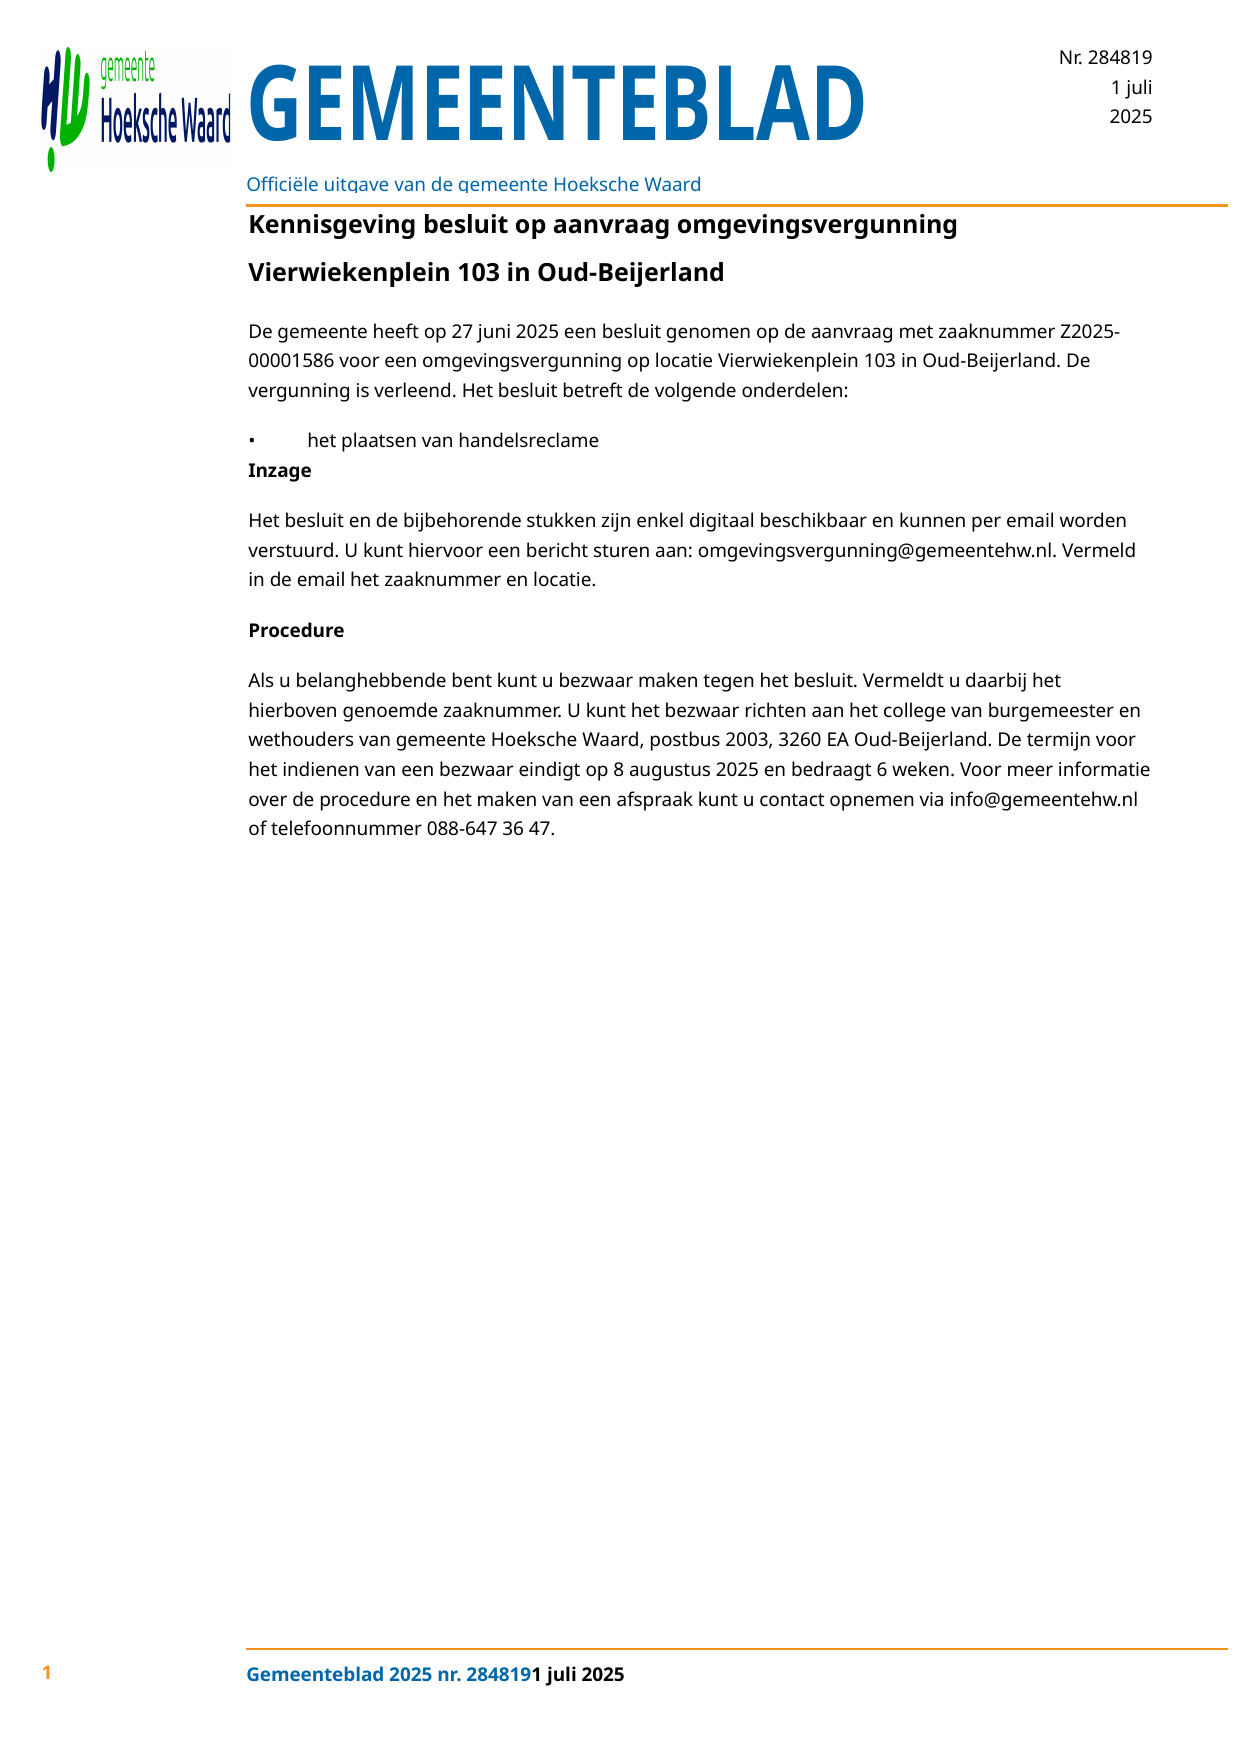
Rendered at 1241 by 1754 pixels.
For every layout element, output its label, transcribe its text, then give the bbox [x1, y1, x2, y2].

text Het besluit en de bijbehorende stukken zijn enkel digitaal beschikbaar en kunnen per email worden verstuurd. U kunt hiervoor een bericht sturen aan: omgevingsvergunning@gemeentehw.nl. Vermeld in de email het zaaknummer en locatie. [248, 507, 1152, 592]
text Als u belanghebbende bent kunt u bezwaar maken tegen het besluit. Vermeldt u daarbij het hierboven genoemde zaaknummer. U kunt het bezwaar richten aan het college van burgemeester en wethouders van gemeente Hoeksche Waard, postbus 2003, 3260 EA Oud-Beijerland. De termijn voor het indienen van een bezwaar eindigt op 8 augustus 2025 en bedraagt 6 weken. Voor meer informatie over de procedure en het maken van een afspraak kunt u contact opnemen via info@gemeentehw.nl of telefoonnummer 088-647 36 47. [248, 667, 1152, 841]
picture [41, 47, 231, 172]
text Kennisgeving besluit op aanvraag omgevingsvergunning Vierwiekenplein 103 in Oud-Beijerland [248, 207, 1152, 288]
text De gemeente heeft op 27 juni 2025 een besluit genomen op de aanvraag met zaaknummer Z2025-00001586 voor een omgevingsvergunning op locatie Vierwiekenplein 103 in Oud-Beijerland. De vergunning is verleend. Het besluit betreft de volgende onderdelen: [248, 318, 1152, 403]
text Inzage [248, 457, 1152, 483]
text Procedure [248, 617, 1152, 643]
list het plaatsen van handelsreclame [248, 427, 1152, 453]
